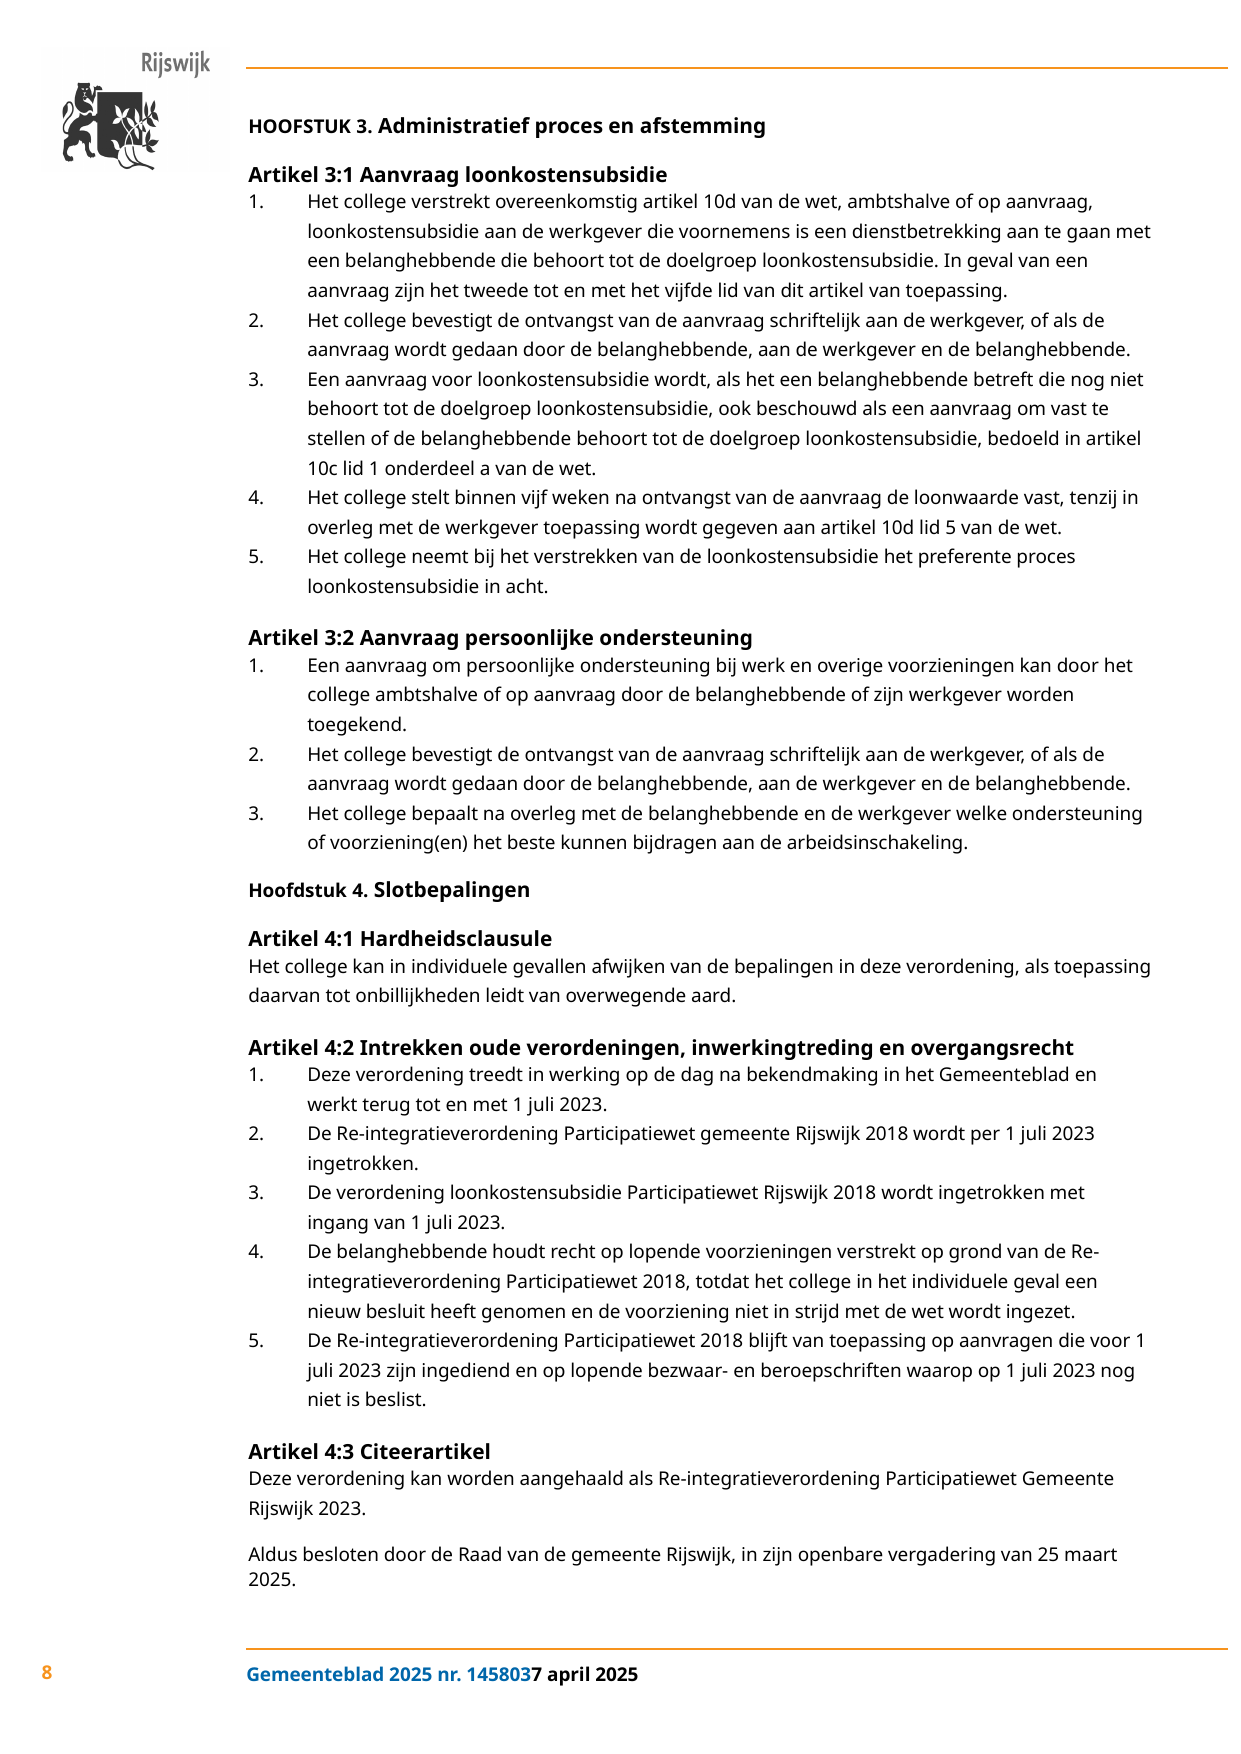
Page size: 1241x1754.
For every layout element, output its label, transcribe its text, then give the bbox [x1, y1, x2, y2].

picture [41, 47, 231, 172]
list Deze verordening treedt in werking op de dag na bekendmaking in het Gemeenteblad en werkt terug tot en met 1 juli 2023. [248, 1061, 1152, 1117]
list De Re-integratieverordening Participatiewet gemeente Rijswijk 2018 wordt per 1 juli 2023 ingetrokken. [248, 1120, 1152, 1176]
text Hoofdstuk 4. Slotbepalingen [248, 875, 1152, 903]
list De Re-integratieverordening Participatiewet 2018 blijft van toepassing op aanvragen die voor 1 juli 2023 zijn ingediend en op lopende bezwaar- en beroepschriften waarop op 1 juli 2023 nog niet is beslist. [248, 1327, 1152, 1412]
list De belanghebbende houdt recht op lopende voorzieningen verstrekt op grond van de Re-integratieverordening Participatiewet 2018, totdat het college in het individuele geval een nieuw besluit heeft genomen en de voorziening niet in strijd met de wet wordt ingezet. [248, 1239, 1152, 1324]
list Het college verstrekt overeenkomstig artikel 10d van de wet, ambtshalve of op aanvraag, loonkostensubsidie aan de werkgever die voornemens is een dienstbetrekking aan te gaan met een belanghebbende die behoort tot de doelgroep loonkostensubsidie. In geval van een aanvraag zijn het tweede tot en met het vijfde lid van dit artikel van toepassing. [248, 188, 1152, 303]
text Het college kan in individuele gevallen afwijken van de bepalingen in deze verordening, als toepassing daarvan tot onbillijkheden leidt van overwegende aard. [248, 953, 1152, 1008]
list Het college bevestigt de ontvangst van de aanvraag schriftelijk aan de werkgever, of als de aanvraag wordt gedaan door de belanghebbende, aan de werkgever en de belanghebbende. [248, 307, 1152, 362]
list De verordening loonkostensubsidie Participatiewet Rijswijk 2018 wordt ingetrokken met ingang van 1 juli 2023. [248, 1179, 1152, 1235]
text Deze verordening kan worden aangehaald als Re-integratieverordening Participatiewet Gemeente Rijswijk 2023. [248, 1466, 1152, 1521]
text Artikel 4:2 Intrekken oude verordeningen, inwerkingtreding en overgangsrecht [248, 1033, 1152, 1061]
list Het college stelt binnen vijf weken na ontvangst van de aanvraag de loonwaarde vast, tenzij in overleg met de werkgever toepassing wordt gegeven aan artikel 10d lid 5 van de wet. [248, 484, 1152, 540]
list Het college bepaalt na overleg met de belanghebbende en de werkgever welke ondersteuning of voorziening(en) het beste kunnen bijdragen aan de arbeidsinschakeling. [248, 800, 1152, 855]
text Artikel 4:3 Citeerartikel [248, 1437, 1152, 1466]
text HOOFSTUK 3. Administratief proces en afstemming [248, 111, 1152, 139]
text Artikel 3:2 Aanvraag persoonlijke ondersteuning [248, 623, 1152, 652]
list Het college bevestigt de ontvangst van de aanvraag schriftelijk aan de werkgever, of als de aanvraag wordt gedaan door de belanghebbende, aan de werkgever en de belanghebbende. [248, 741, 1152, 796]
text Artikel 4:1 Hardheidsclausule [248, 924, 1152, 953]
text Aldus besloten door de Raad van de gemeente Rijswijk, in zijn openbare vergadering van 25 maart 2025. [248, 1541, 1152, 1592]
list Het college neemt bij het verstrekken van de loonkostensubsidie het preferente proces loonkostensubsidie in acht. [248, 543, 1152, 599]
list Een aanvraag om persoonlijke ondersteuning bij werk en overige voorzieningen kan door het college ambtshalve of op aanvraag door de belanghebbende of zijn werkgever worden toegekend. [248, 652, 1152, 737]
list Een aanvraag voor loonkostensubsidie wordt, als het een belanghebbende betreft die nog niet behoort tot de doelgroep loonkostensubsidie, ook beschouwd als een aanvraag om vast te stellen of de belanghebbende behoort tot de doelgroep loonkostensubsidie, bedoeld in artikel 10c lid 1 onderdeel a van de wet. [248, 366, 1152, 481]
text Artikel 3:1 Aanvraag loonkostensubsidie [248, 160, 1152, 188]
